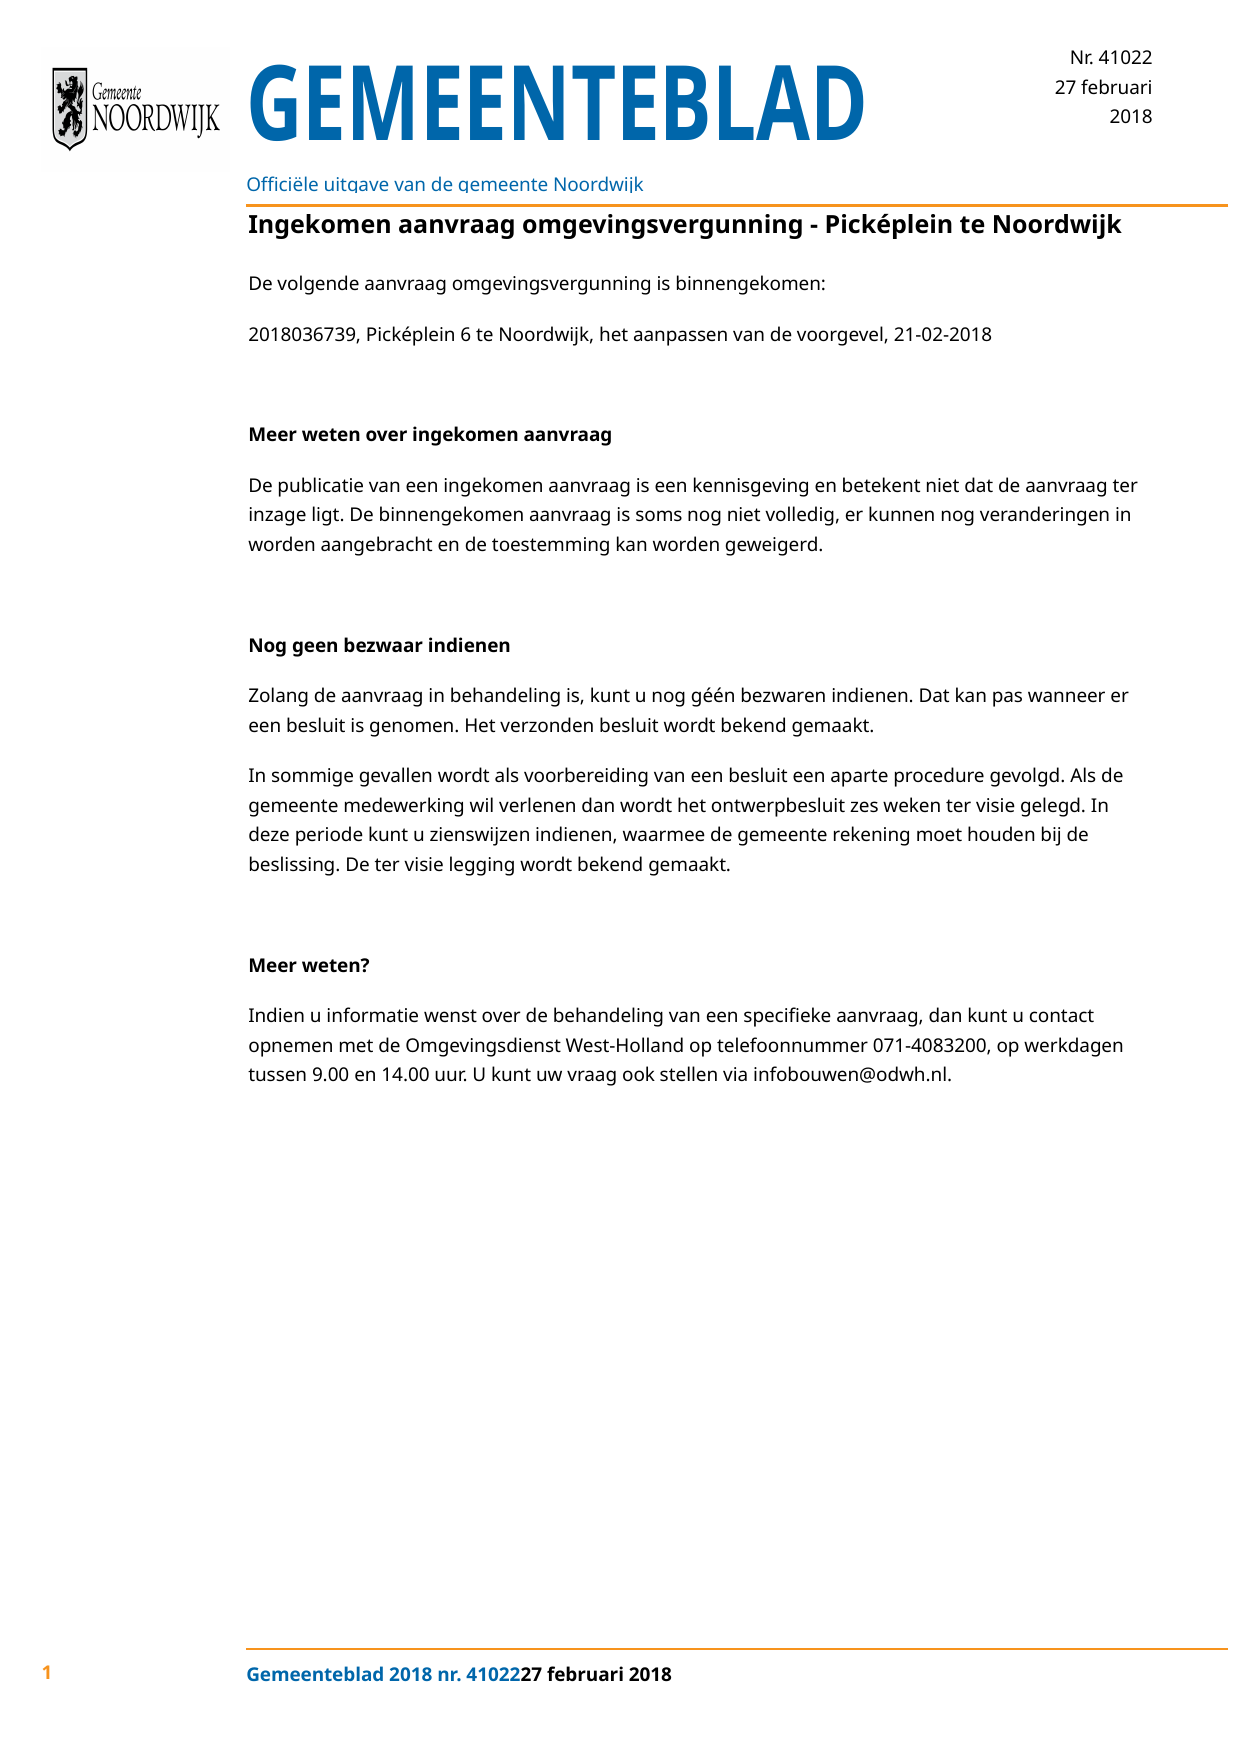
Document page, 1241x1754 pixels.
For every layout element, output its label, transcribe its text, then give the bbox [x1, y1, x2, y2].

text De volgende aanvraag omgevingsvergunning is binnengekomen: [248, 270, 1152, 296]
text In sommige gevallen wordt als voorbereiding van een besluit een aparte procedure gevolgd. Als de gemeente medewerking wil verlenen dan wordt het ontwerpbesluit zes weken ter visie gelegd. In deze periode kunt u zienswijzen indienen, waarmee de gemeente rekening moet houden bij de beslissing. De ter visie legging wordt bekend gemaakt. [248, 762, 1152, 877]
text Indien u informatie wenst over de behandeling van een specifieke aanvraag, dan kunt u contact opnemen met de Omgevingsdienst West-Holland op telefoonnummer 071-4083200, op werkdagen tussen 9.00 en 14.00 uur. U kunt uw vraag ook stellen via infobouwen@odwh.nl. [248, 1002, 1152, 1087]
text Nog geen bezwaar indienen [248, 632, 1152, 658]
text Meer weten? [248, 952, 1152, 978]
text Zolang de aanvraag in behandeling is, kunt u nog géén bezwaren indienen. Dat kan pas wanneer er een besluit is genomen. Het verzonden besluit wordt bekend gemaakt. [248, 682, 1152, 738]
text Meer weten over ingekomen aanvraag [248, 422, 1152, 447]
picture [41, 47, 231, 172]
text Ingekomen aanvraag omgevingsvergunning - Picképlein te Noordwijk [248, 207, 1152, 241]
text De publicatie van een ingekomen aanvraag is een kennisgeving en betekent niet dat de aanvraag ter inzage ligt. De binnengekomen aanvraag is soms nog niet volledig, er kunnen nog veranderingen in worden aangebracht en de toestemming kan worden geweigerd. [248, 472, 1152, 557]
text 2018036739, Picképlein 6 te Noordwijk, het aanpassen van de voorgevel, 21-02-2018 [248, 321, 1152, 346]
